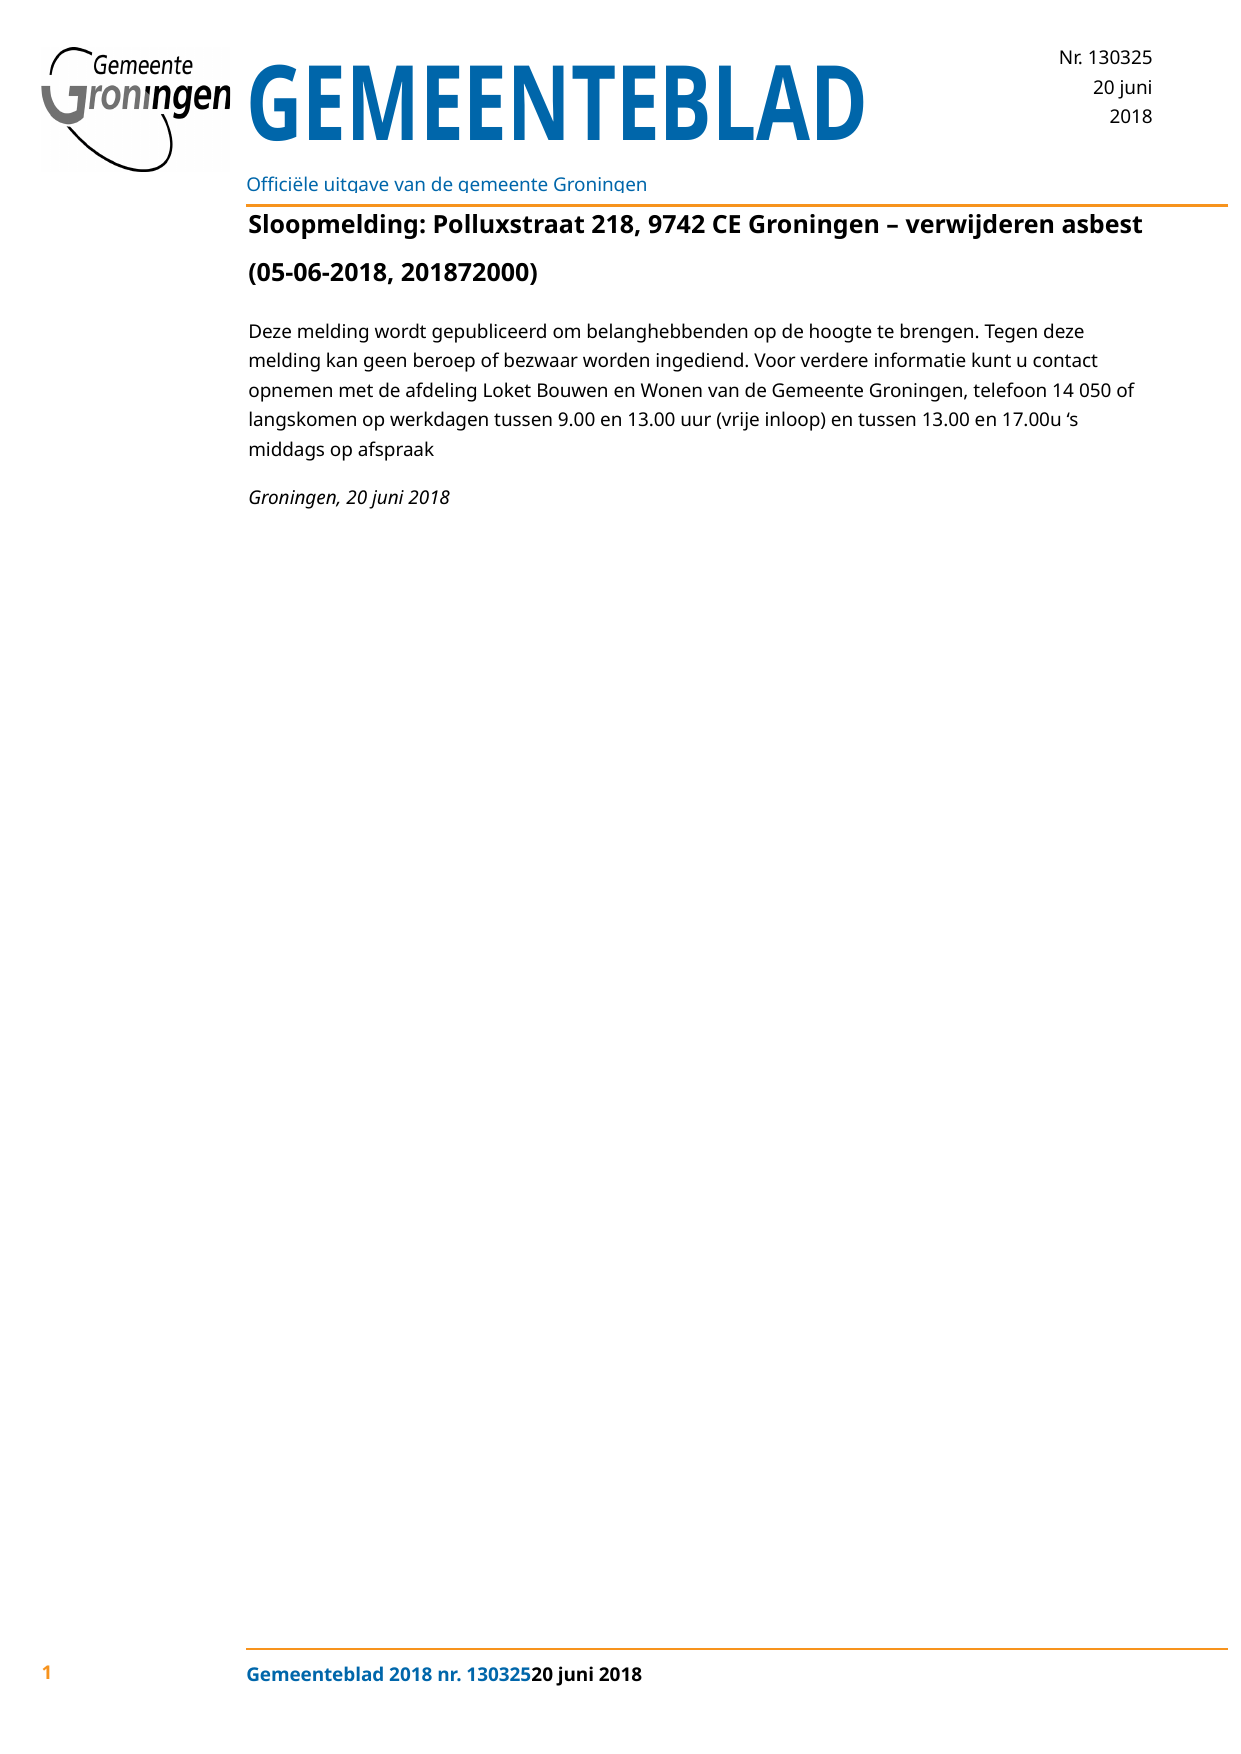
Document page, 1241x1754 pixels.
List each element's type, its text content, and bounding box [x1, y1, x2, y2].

text Deze melding wordt gepubliceerd om belanghebbenden op de hoogte te brengen. Tegen deze melding kan geen beroep of bezwaar worden ingediend. Voor verdere informatie kunt u contact opnemen met de afdeling Loket Bouwen en Wonen van de Gemeente Groningen, telefoon 14 050 of langskomen op werkdagen tussen 9.00 en 13.00 uur (vrije inloop) en tussen 13.00 en 17.00u ‘s middags op afspraak [248, 318, 1152, 462]
text Sloopmelding: Polluxstraat 218, 9742 CE Groningen – verwijderen asbest (05-06-2018, 201872000) [248, 207, 1152, 288]
text Groningen, 20 juni 2018 [248, 484, 1152, 510]
picture [41, 47, 231, 172]
